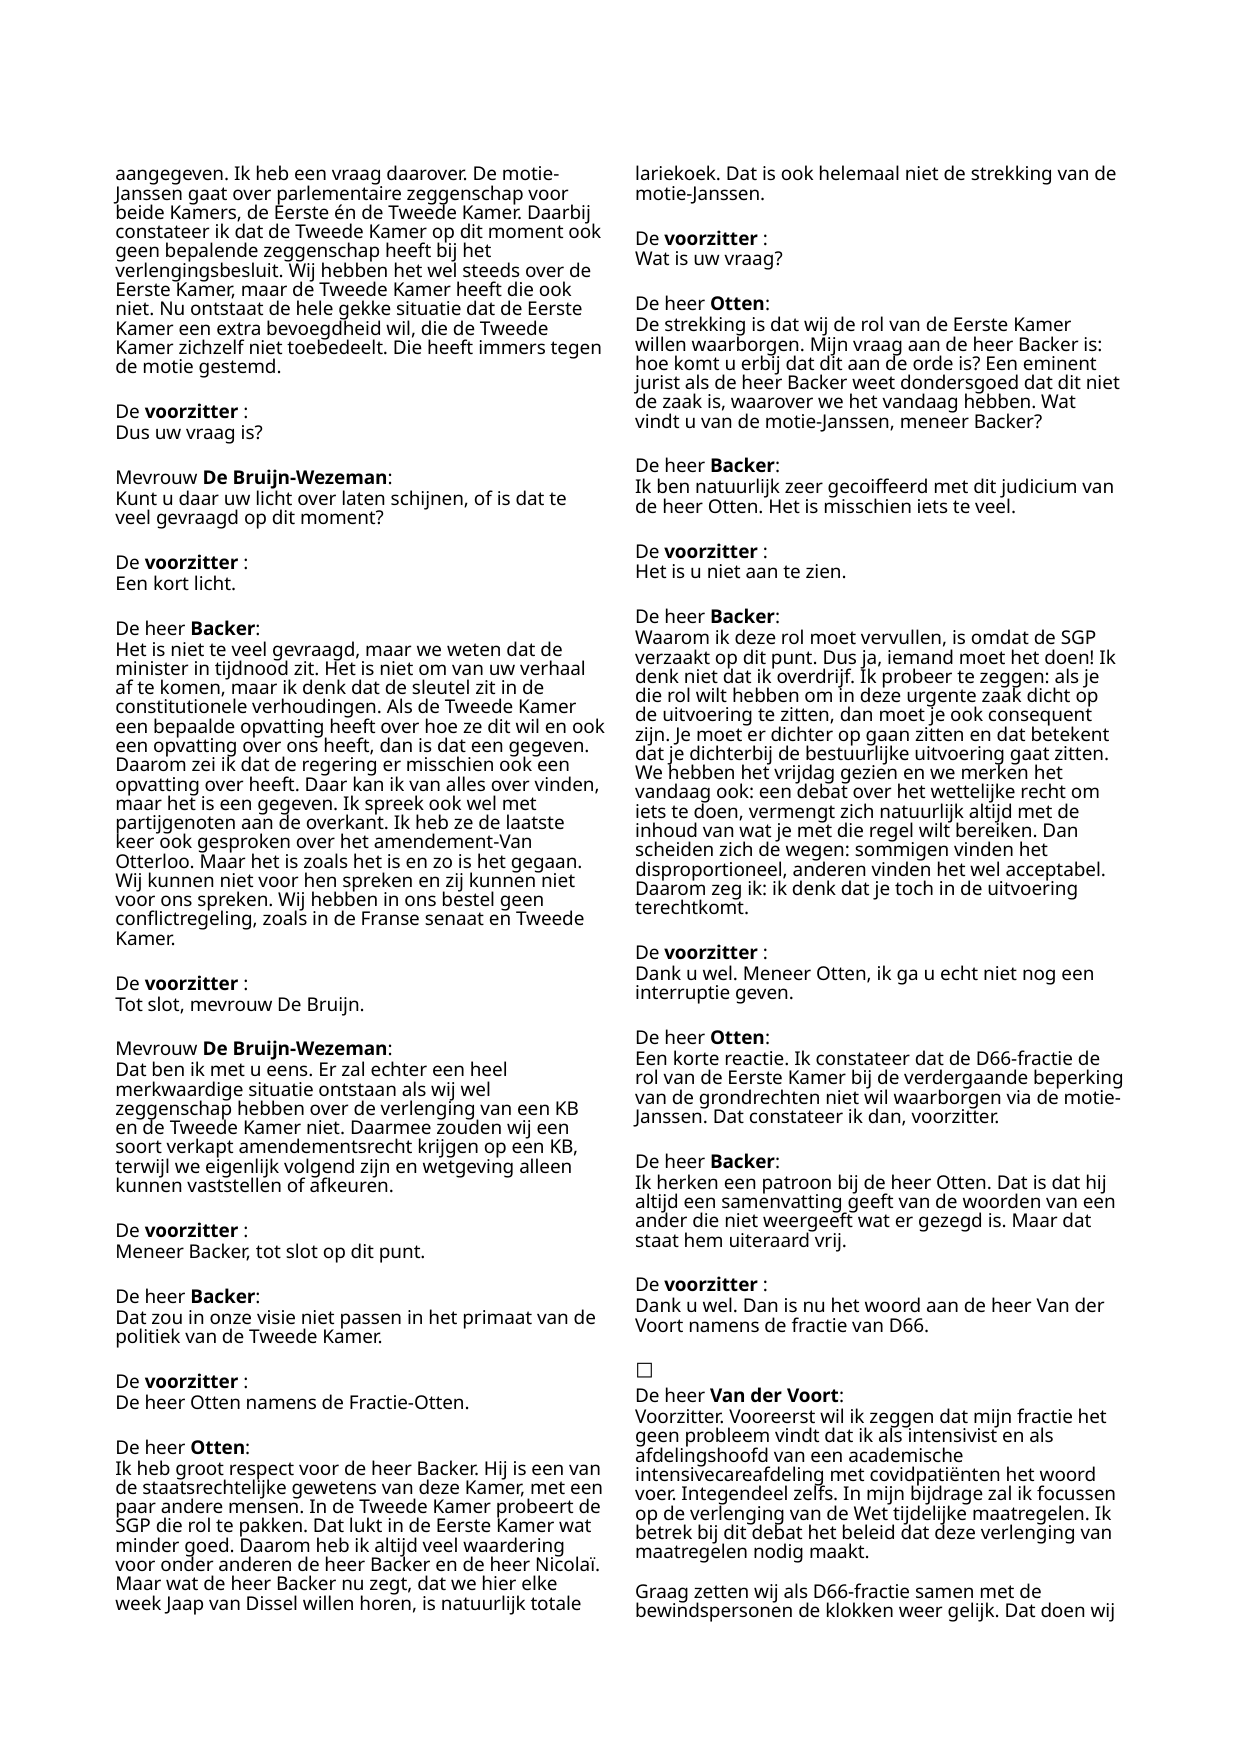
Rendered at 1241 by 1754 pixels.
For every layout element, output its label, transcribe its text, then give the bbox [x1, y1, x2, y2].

text De heer Backer: [115, 615, 605, 641]
text De heer Otten: [635, 291, 1125, 316]
text Mevrouw De Bruijn-Wezeman: [115, 1036, 605, 1061]
text Ik heb groot respect voor de heer Backer. Hij is een van de staatsrechtelijke gewetens van deze Kamer, met een paar andere mensen. In de Tweede Kamer probeert de SGP die rol te pakken. Dat lukt in de Eerste Kamer wat minder goed. Daarom heb ik altijd veel waardering voor onder anderen de heer Backer en de heer Nicolaï. Maar wat de heer Backer nu zegt, dat we hier elke week Jaap van Dissel willen horen, is natuurlijk totale [115, 1459, 605, 1614]
text De heer Backer: [635, 1148, 1125, 1174]
text De voorzitter : [115, 970, 605, 996]
text Ik ben natuurlijk zeer gecoiffeerd met dit judicium van de heer Otten. Het is misschien iets te veel. [635, 478, 1125, 517]
text Het is niet te veel gevraagd, maar we weten dat de minister in tijdnood zit. Het is niet om van uw verhaal af te komen, maar ik denk dat de sleutel zit in de constitutionele verhoudingen. Als de Tweede Kamer een bepaalde opvatting heeft over hoe ze dit wil en ook een opvatting over ons heeft, dan is dat een gegeven. Daarom zei ik dat de regering er misschien ook een opvatting over heeft. Daar kan ik van alles over vinden, maar het is een gegeven. Ik spreek ook wel met partijgenoten aan de overkant. Ik heb ze de laatste keer ook gesproken over het amendement-Van Otterloo. Maar het is zoals het is en zo is het gegaan. Wij kunnen niet voor hen spreken en zij kunnen niet voor ons spreken. Wij hebben in ons bestel geen conflictregeling, zoals in de Franse senaat en Tweede Kamer. [115, 641, 605, 949]
text Wat is uw vraag? [635, 250, 1125, 270]
text De voorzitter : [635, 1272, 1125, 1297]
text De heer Backer: [635, 604, 1125, 629]
text De voorzitter : [115, 1217, 605, 1243]
text Dank u wel. Meneer Otten, ik ga u echt niet nog een interruptie geven. [635, 965, 1125, 1003]
text Dank u wel. Dan is nu het woord aan de heer Van der Voort namens de fractie van D66. [635, 1297, 1125, 1336]
text Dat ben ik met u eens. Er zal echter een heel merkwaardige situatie ontstaan als wij wel zeggenschap hebben over de verlenging van een KB en de Tweede Kamer niet. Daarmee zouden wij een soort verkapt amendementsrecht krijgen op een KB, terwijl we eigenlijk volgend zijn en wetgeving alleen kunnen vaststellen of afkeuren. [115, 1061, 605, 1196]
text Ik herken een patroon bij de heer Otten. Dat is dat hij altijd een samenvatting geeft van de woorden van een ander die niet weergeeft wat er gezegd is. Maar dat staat hem uiteraard vrij. [635, 1174, 1125, 1251]
text Dus uw vraag is? [115, 424, 605, 443]
text Tot slot, mevrouw De Bruijn. [115, 996, 605, 1015]
text De voorzitter : [115, 398, 605, 424]
text De heer Otten namens de Fractie-Otten. [115, 1394, 605, 1413]
text Een kort licht. [115, 575, 605, 594]
text lariekoek. Dat is ook helemaal niet de strekking van de motie-Janssen. [635, 165, 1125, 204]
text Een korte reactie. Ik constateer dat de D66-fractie de rol van de Eerste Kamer bij de verdergaande beperking van de grondrechten niet wil waarborgen via de motie-Janssen. Dat constateer ik dan, voorzitter. [635, 1050, 1125, 1127]
text De heer Backer: [115, 1283, 605, 1309]
text ⬜ [635, 1357, 1125, 1382]
text Dat zou in onze visie niet passen in het primaat van de politiek van de Tweede Kamer. [115, 1309, 605, 1347]
text De heer Otten: [115, 1434, 605, 1459]
text De voorzitter : [635, 225, 1125, 250]
text De heer Backer: [635, 453, 1125, 478]
text De voorzitter : [115, 1368, 605, 1394]
text De heer Van der Voort: [635, 1382, 1125, 1408]
text Waarom ik deze rol moet vervullen, is omdat de SGP verzaakt op dit punt. Dus ja, iemand moet het doen! Ik denk niet dat ik overdrijf. Ik probeer te zeggen: als je die rol wilt hebben om in deze urgente zaak dicht op de uitvoering te zitten, dan moet je ook consequent zijn. Je moet er dichter op gaan zitten en dat betekent dat je dichterbij de bestuurlijke uitvoering gaat zitten. We hebben het vrijdag gezien en we merken het vandaag ook: een debat over het wettelijke recht om iets te doen, vermengt zich natuurlijk altijd met de inhoud van wat je met die regel wilt bereiken. Dan scheiden zich de wegen: sommigen vinden het disproportioneel, anderen vinden het wel acceptabel. Daarom zeg ik: ik denk dat je toch in de uitvoering terechtkomt. [635, 629, 1125, 918]
text aangegeven. Ik heb een vraag daarover. De motie-Janssen gaat over parlementaire zeggenschap voor beide Kamers, de Eerste én de Tweede Kamer. Daarbij constateer ik dat de Tweede Kamer op dit moment ook geen bepalende zeggenschap heeft bij het verlengingsbesluit. Wij hebben het wel steeds over de Eerste Kamer, maar de Tweede Kamer heeft die ook niet. Nu ontstaat de hele gekke situatie dat de Eerste Kamer een extra bevoegdheid wil, die de Tweede Kamer zichzelf niet toebedeelt. Die heeft immers tegen de motie gestemd. [115, 165, 605, 377]
text Kunt u daar uw licht over laten schijnen, of is dat te veel gevraagd op dit moment? [115, 490, 605, 528]
text De heer Otten: [635, 1024, 1125, 1050]
text De voorzitter : [115, 549, 605, 575]
text De strekking is dat wij de rol van de Eerste Kamer willen waarborgen. Mijn vraag aan de heer Backer is: hoe komt u erbij dat dit aan de orde is? Een eminent jurist als de heer Backer weet dondersgoed dat dit niet de zaak is, waarover we het vandaag hebben. Wat vindt u van de motie-Janssen, meneer Backer? [635, 316, 1125, 432]
text Voorzitter. Vooreerst wil ik zeggen dat mijn fractie het geen probleem vindt dat ik als intensivist en als afdelingshoofd van een academische intensivecareafdeling met covidpatiënten het woord voer. Integendeel zelfs. In mijn bijdrage zal ik focussen op de verlenging van de Wet tijdelijke maatregelen. Ik betrek bij dit debat het beleid dat deze verlenging van maatregelen nodig maakt. [635, 1408, 1125, 1562]
text Meneer Backer, tot slot op dit punt. [115, 1243, 605, 1262]
text De voorzitter : [635, 939, 1125, 965]
text Het is u niet aan te zien. [635, 563, 1125, 583]
text Graag zetten wij als D66-fractie samen met de bewindspersonen de klokken weer gelijk. Dat doen wij [635, 1583, 1125, 1622]
text De voorzitter : [635, 538, 1125, 563]
text Mevrouw De Bruijn-Wezeman: [115, 464, 605, 490]
